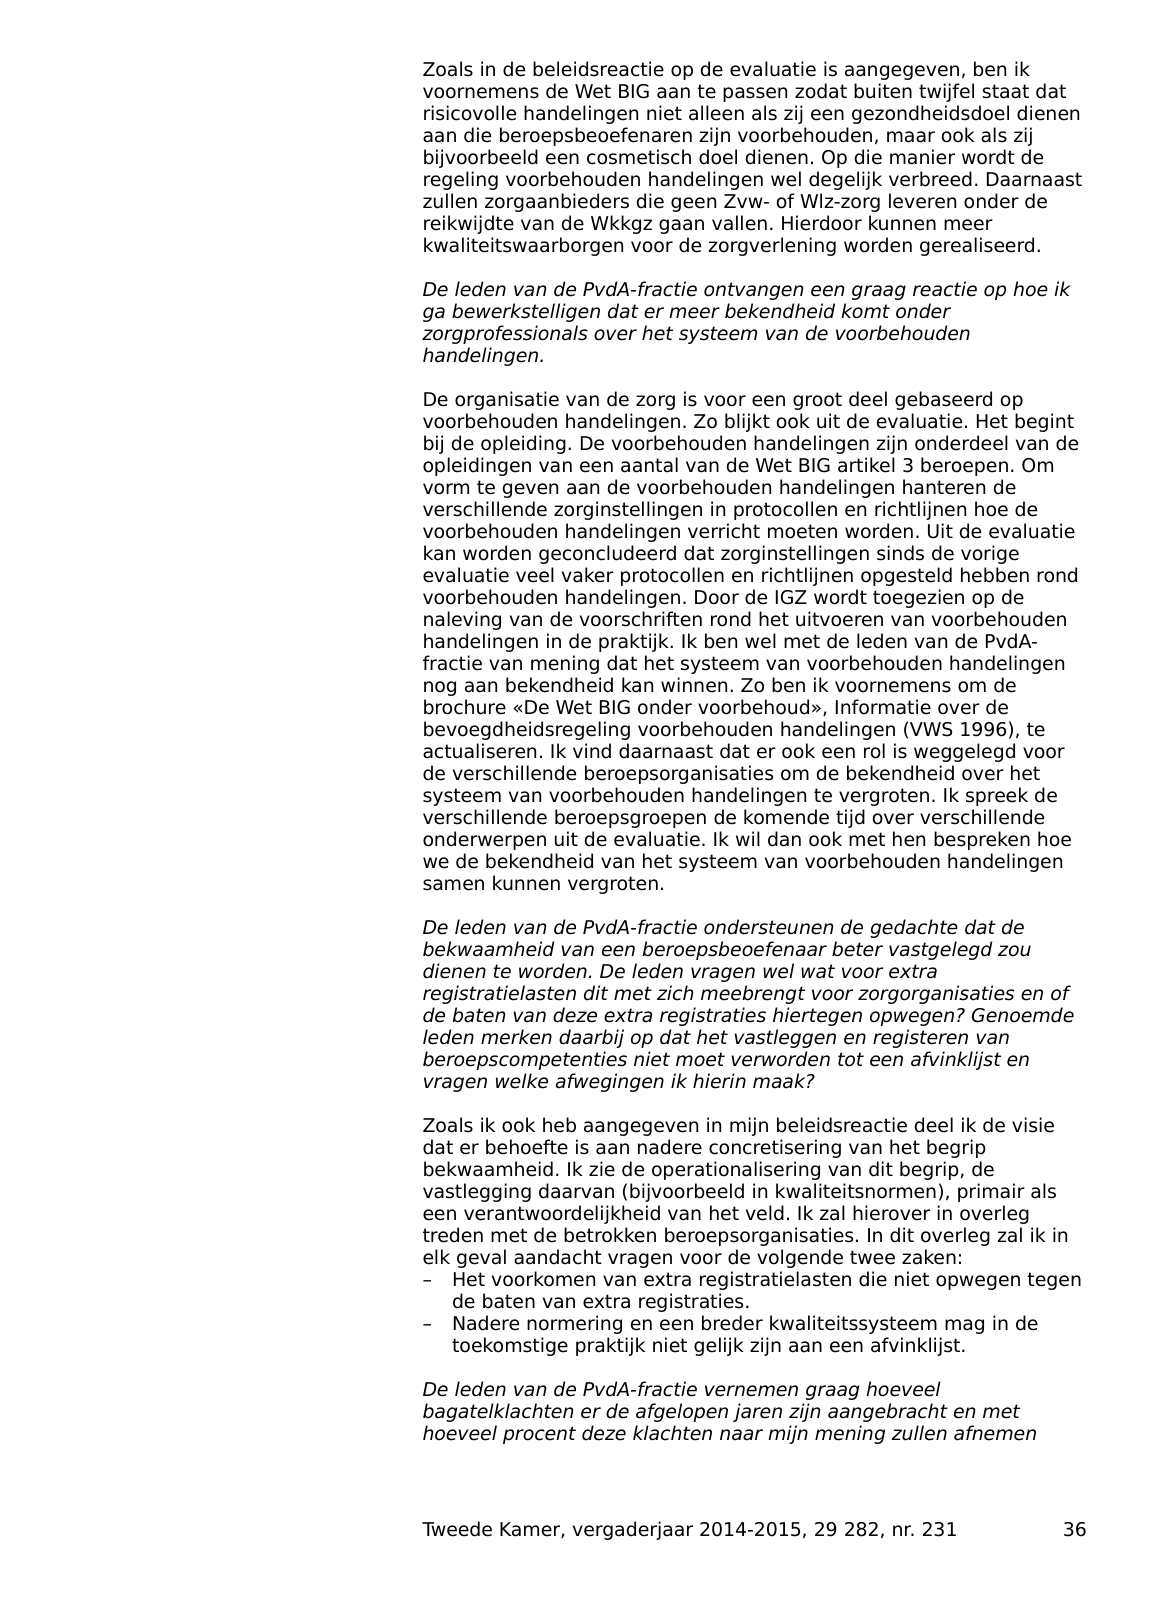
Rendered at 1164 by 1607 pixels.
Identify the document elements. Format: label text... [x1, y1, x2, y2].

text – Nadere normering en een breder kwaliteitssysteem mag in de toekomstige praktijk niet gelijk zijn aan een afvinklijst. [422, 1313, 1087, 1357]
text De organisatie van de zorg is voor een groot deel gebaseerd op voorbehouden handelingen. Zo blijkt ook uit de evaluatie. Het begint bij de opleiding. De voorbehouden handelingen zijn onderdeel van de opleidingen van een aantal van de Wet BIG artikel 3 beroepen. Om vorm te geven aan de voorbehouden handelingen hanteren de verschillende zorginstellingen in protocollen en richtlijnen hoe de voorbehouden handelingen verricht moeten worden. Uit de evaluatie kan worden geconcludeerd dat zorginstellingen sinds de vorige evaluatie veel vaker protocollen en richtlijnen opgesteld hebben rond voorbehouden handelingen. Door de IGZ wordt toegezien op de naleving van de voorschriften rond het uitvoeren van voorbehouden handelingen in de praktijk. Ik ben wel met de leden van de PvdA-fractie van mening dat het systeem van voorbehouden handelingen nog aan bekendheid kan winnen. Zo ben ik voornemens om de brochure «De Wet BIG onder voorbehoud», Informatie over de bevoegdheidsregeling voorbehouden handelingen (VWS 1996), te actualiseren. Ik vind daarnaast dat er ook een rol is weggelegd voor de verschillende beroepsorganisaties om de bekendheid over het systeem van voorbehouden handelingen te vergroten. Ik spreek de verschillende beroepsgroepen de komende tijd over verschillende onderwerpen uit de evaluatie. Ik wil dan ook met hen bespreken hoe we de bekendheid van het systeem van voorbehouden handelingen samen kunnen vergroten. [422, 389, 1087, 895]
text Zoals in de beleidsreactie op de evaluatie is aangegeven, ben ik voornemens de Wet BIG aan te passen zodat buiten twijfel staat dat risicovolle handelingen niet alleen als zij een gezondheidsdoel dienen aan die beroepsbeoefenaren zijn voorbehouden, maar ook als zij bijvoorbeeld een cosmetisch doel dienen. Op die manier wordt de regeling voorbehouden handelingen wel degelijk verbreed. Daarnaast zullen zorgaanbieders die geen Zvw- of Wlz-zorg leveren onder de reikwijdte van de Wkkgz gaan vallen. Hierdoor kunnen meer kwaliteitswaarborgen voor de zorgverlening worden gerealiseerd. [422, 59, 1087, 257]
text – Het voorkomen van extra registratielasten die niet opwegen tegen de baten van extra registraties. [422, 1269, 1087, 1313]
text De leden van de PvdA-fractie ondersteunen de gedachte dat de bekwaamheid van een beroepsbeoefenaar beter vastgelegd zou dienen te worden. De leden vragen wel wat voor extra registratielasten dit met zich meebrengt voor zorgorganisaties en of de baten van deze extra registraties hiertegen opwegen? Genoemde leden merken daarbij op dat het vastleggen en registeren van beroepscompetenties niet moet verworden tot een afvinklijst en vragen welke afwegingen ik hierin maak? [422, 917, 1087, 1093]
text De leden van de PvdA-fractie vernemen graag hoeveel bagatelklachten er de afgelopen jaren zijn aangebracht en met hoeveel procent deze klachten naar mijn mening zullen afnemen [422, 1379, 1087, 1445]
text De leden van de PvdA-fractie ontvangen een graag reactie op hoe ik ga bewerkstelligen dat er meer bekendheid komt onder zorgprofessionals over het systeem van de voorbehouden handelingen. [422, 279, 1087, 367]
text Zoals ik ook heb aangegeven in mijn beleidsreactie deel ik de visie dat er behoefte is aan nadere concretisering van het begrip bekwaamheid. Ik zie de operationalisering van dit begrip, de vastlegging daarvan (bijvoorbeeld in kwaliteitsnormen), primair als een verantwoordelijkheid van het veld. Ik zal hierover in overleg treden met de betrokken beroepsorganisaties. In dit overleg zal ik in elk geval aandacht vragen voor de volgende twee zaken: [422, 1115, 1087, 1269]
